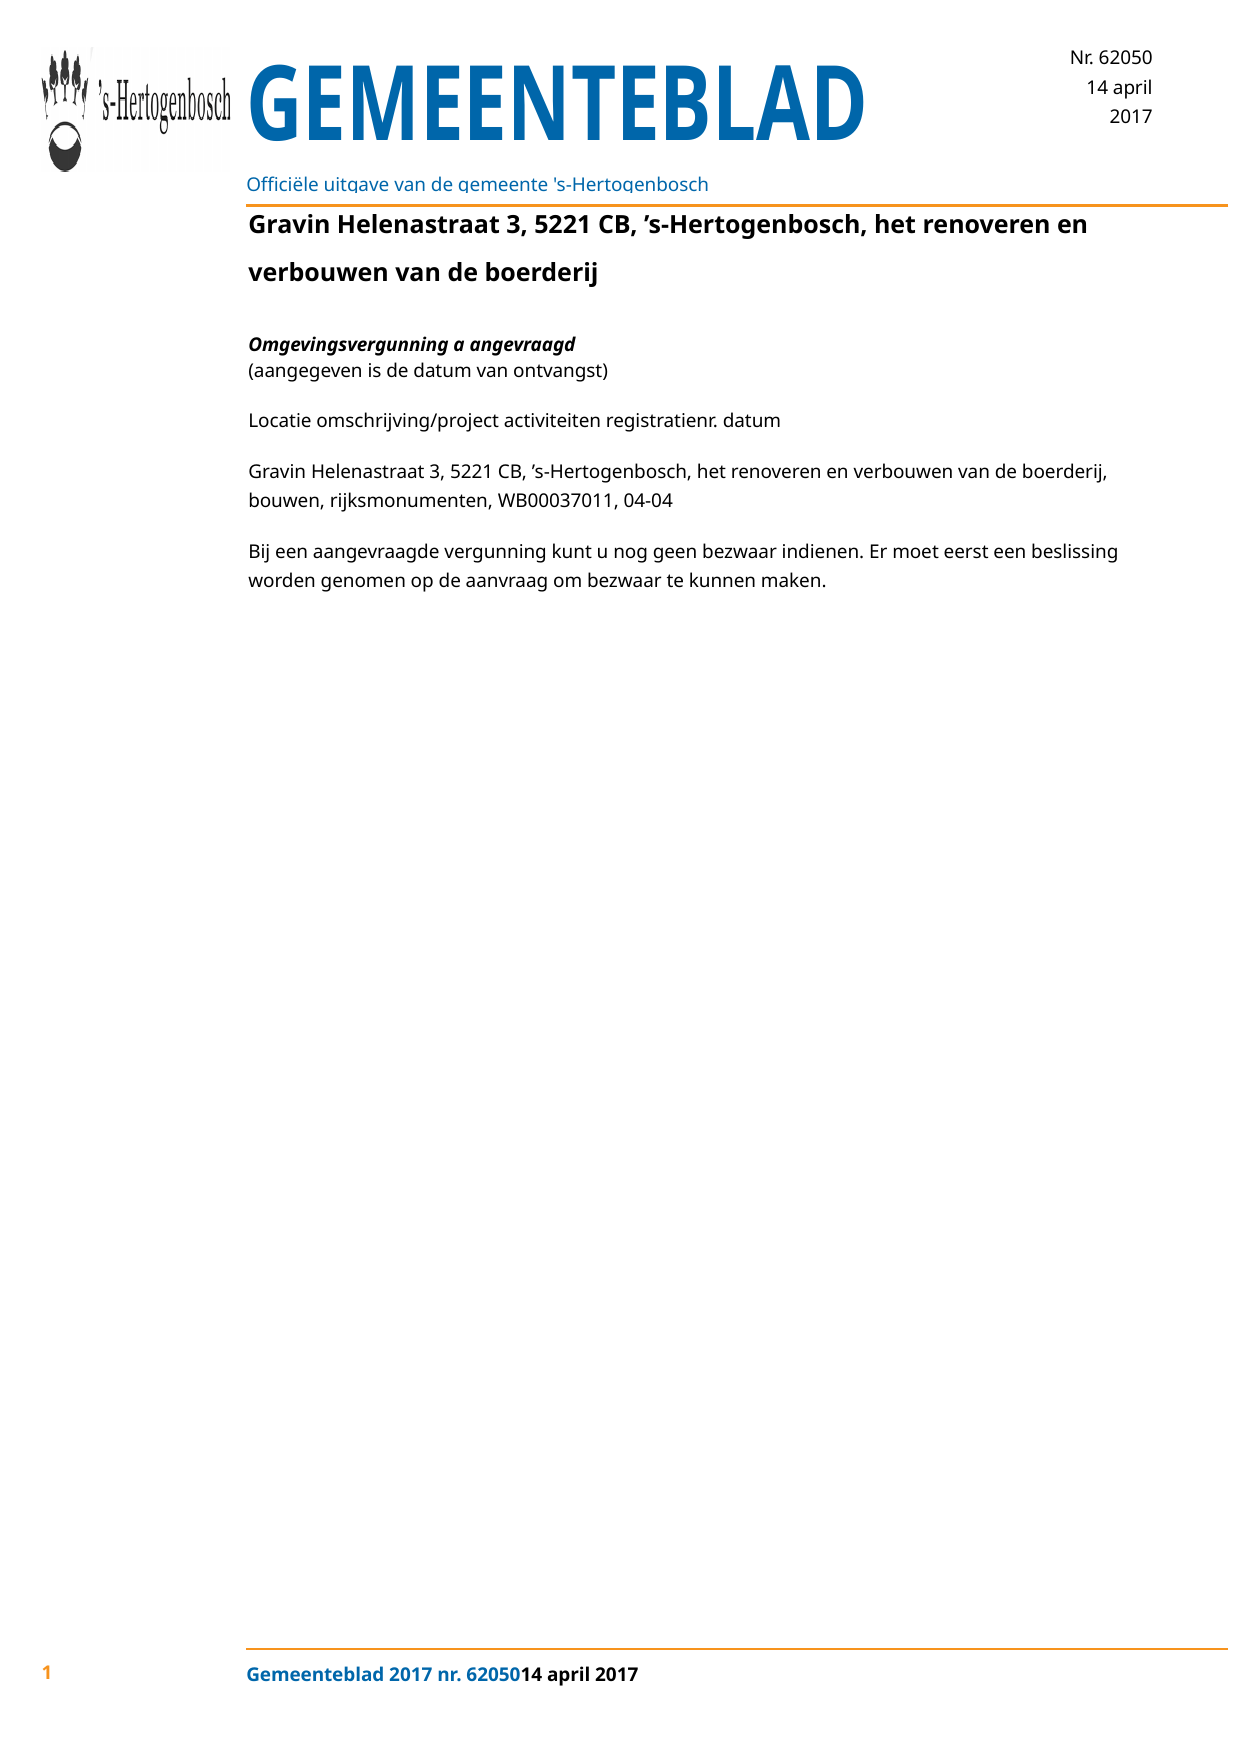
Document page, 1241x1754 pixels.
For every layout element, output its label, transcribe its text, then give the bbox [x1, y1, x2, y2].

text Locatie omschrijving/project activiteiten registratienr. datum [248, 408, 1152, 433]
text Gravin Helenastraat 3, 5221 CB, ’s-Hertogenbosch, het renoveren en verbouwen van de boerderij, bouwen, rijksmonumenten, WB00037011, 04-04 [248, 458, 1152, 513]
picture [41, 47, 231, 172]
text Bij een aangevraagde vergunning kunt u nog geen bezwaar indienen. Er moet eerst een beslissing worden genomen op de aanvraag om bezwaar te kunnen maken. [248, 538, 1152, 593]
text Omgevingsvergunning a angevraagd [248, 331, 1152, 357]
text Gravin Helenastraat 3, 5221 CB, ’s-Hertogenbosch, het renoveren en verbouwen van de boerderij [248, 207, 1152, 288]
text (aangegeven is de datum van ontvangst) [248, 357, 1152, 383]
